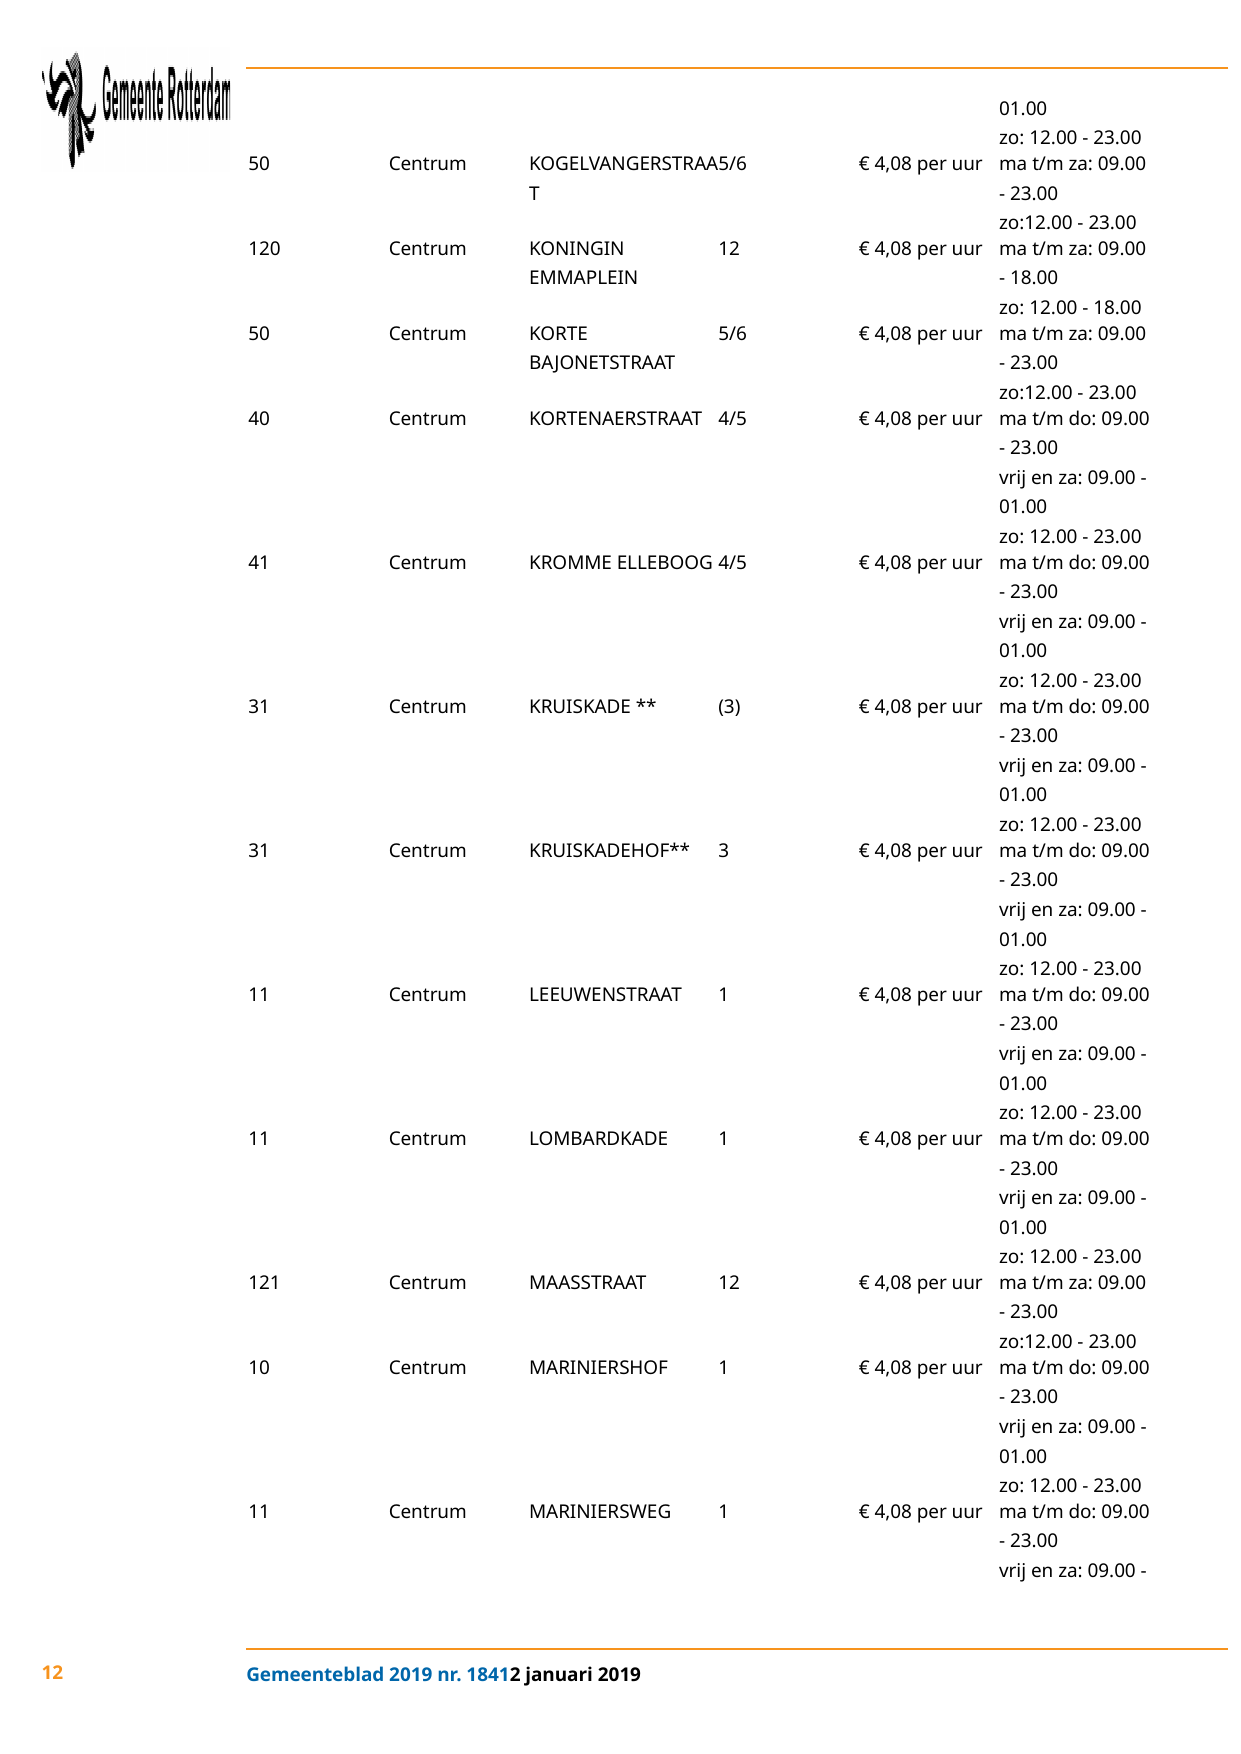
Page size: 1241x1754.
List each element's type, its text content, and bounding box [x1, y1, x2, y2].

table_cell KOGELVANGERSTRAAT [529, 150, 718, 235]
table_cell [248, 95, 388, 150]
table_cell 10 [248, 1354, 388, 1498]
table_cell Centrum [389, 405, 529, 549]
table_cell 5/6 [718, 320, 858, 405]
table_cell 12 [718, 1269, 858, 1354]
table_cell ma t/m do: 09.00 - 23.00 vrij en za: 09.00 - 01.00 zo: 12.00 - 23.00 [999, 1354, 1152, 1498]
table_cell Centrum [389, 150, 529, 235]
table_cell 41 [248, 549, 388, 693]
table_cell - 01.00 zo: 12.00 - 23.00 [999, 95, 1152, 150]
table_cell ma t/m do: 09.00 - 23.00 vrij en za: 09.00 - 01.00 zo: 12.00 - 23.00 [999, 981, 1152, 1125]
table_cell 3 [718, 837, 858, 981]
table_cell 4/5 [718, 549, 858, 693]
table_cell € 4,08 per uur [859, 837, 999, 981]
table_cell 5/6 [718, 150, 858, 235]
table_cell ma t/m do: 09.00 - 23.00 vrij en za: 09.00 - 01.00 zo: 12.00 - 23.00 [999, 1125, 1152, 1269]
table_cell ma t/m do: 09.00 - 23.00 vrij en za: 09.00 - 01.00 zo: 12.00 - 23.00 [999, 405, 1152, 549]
table_cell MAASSTRAAT [529, 1269, 718, 1354]
table_cell € 4,08 per uur [859, 320, 999, 405]
table_cell (3) [718, 693, 858, 837]
table_cell 50 [248, 320, 388, 405]
table_cell 31 [248, 693, 388, 837]
table_cell KRUISKADEHOF** [529, 837, 718, 981]
table_cell € 4,08 per uur [859, 1498, 999, 1583]
table_cell Centrum [389, 235, 529, 320]
table_cell 1 [718, 1125, 858, 1269]
table_cell KORTENAERSTRAAT [529, 405, 718, 549]
table_cell KORTE BAJONETSTRAAT [529, 320, 718, 405]
table_cell ma t/m za: 09.00 - 23.00 zo:12.00 - 23.00 [999, 150, 1152, 235]
table_cell MARINIERSHOF [529, 1354, 718, 1498]
table_cell ma t/m do: 09.00 - 23.00 vrij en za: 09.00 [999, 1498, 1152, 1583]
table_cell 31 [248, 837, 388, 981]
table_cell 1 [718, 981, 858, 1125]
table_cell 11 [248, 981, 388, 1125]
table_cell Centrum [389, 1498, 529, 1583]
table_cell MARINIERSWEG [529, 1498, 718, 1583]
table_cell [529, 95, 718, 150]
table_cell 1 [718, 1354, 858, 1498]
table_cell Centrum [389, 320, 529, 405]
table_cell [389, 95, 529, 150]
table_cell 12 [718, 235, 858, 320]
table_cell Centrum [389, 1269, 529, 1354]
table_cell € 4,08 per uur [859, 549, 999, 693]
table_cell 50 [248, 150, 388, 235]
table_cell ma t/m do: 09.00 - 23.00 vrij en za: 09.00 - 01.00 zo: 12.00 - 23.00 [999, 693, 1152, 837]
table_cell € 4,08 per uur [859, 693, 999, 837]
table_cell Centrum [389, 549, 529, 693]
table_cell € 4,08 per uur [859, 405, 999, 549]
table_cell 11 [248, 1498, 388, 1583]
table_cell [859, 95, 999, 150]
table_cell 120 [248, 235, 388, 320]
table_cell LEEUWENSTRAAT [529, 981, 718, 1125]
table_cell [718, 95, 858, 150]
table_cell ma t/m za: 09.00 - 23.00 zo:12.00 - 23.00 [999, 1269, 1152, 1354]
table_cell 11 [248, 1125, 388, 1269]
table_cell Centrum [389, 837, 529, 981]
table_cell Centrum [389, 981, 529, 1125]
table_cell ma t/m do: 09.00 - 23.00 vrij en za: 09.00 - 01.00 zo: 12.00 - 23.00 [999, 837, 1152, 981]
table_cell 1 [718, 1498, 858, 1583]
picture [41, 47, 231, 172]
table_cell LOMBARDKADE [529, 1125, 718, 1269]
table_cell ma t/m za: 09.00 - 18.00 zo: 12.00 - 18.00 [999, 235, 1152, 320]
table_cell ma t/m za: 09.00 - 23.00 zo:12.00 - 23.00 [999, 320, 1152, 405]
table_cell KONINGIN EMMAPLEIN [529, 235, 718, 320]
table_cell € 4,08 per uur [859, 150, 999, 235]
table_cell € 4,08 per uur [859, 1354, 999, 1498]
table_cell 40 [248, 405, 388, 549]
table_cell 4/5 [718, 405, 858, 549]
table_cell Centrum [389, 1125, 529, 1269]
table_cell € 4,08 per uur [859, 981, 999, 1125]
table_cell Centrum [389, 693, 529, 837]
table_cell KRUISKADE ** [529, 693, 718, 837]
table_cell Centrum [389, 1354, 529, 1498]
table_cell ma t/m do: 09.00 - 23.00 vrij en za: 09.00 - 01.00 zo: 12.00 - 23.00 [999, 549, 1152, 693]
table_cell KROMME ELLEBOOG [529, 549, 718, 693]
table_cell 121 [248, 1269, 388, 1354]
table_cell € 4,08 per uur [859, 1269, 999, 1354]
table_cell € 4,08 per uur [859, 235, 999, 320]
table_cell € 4,08 per uur [859, 1125, 999, 1269]
